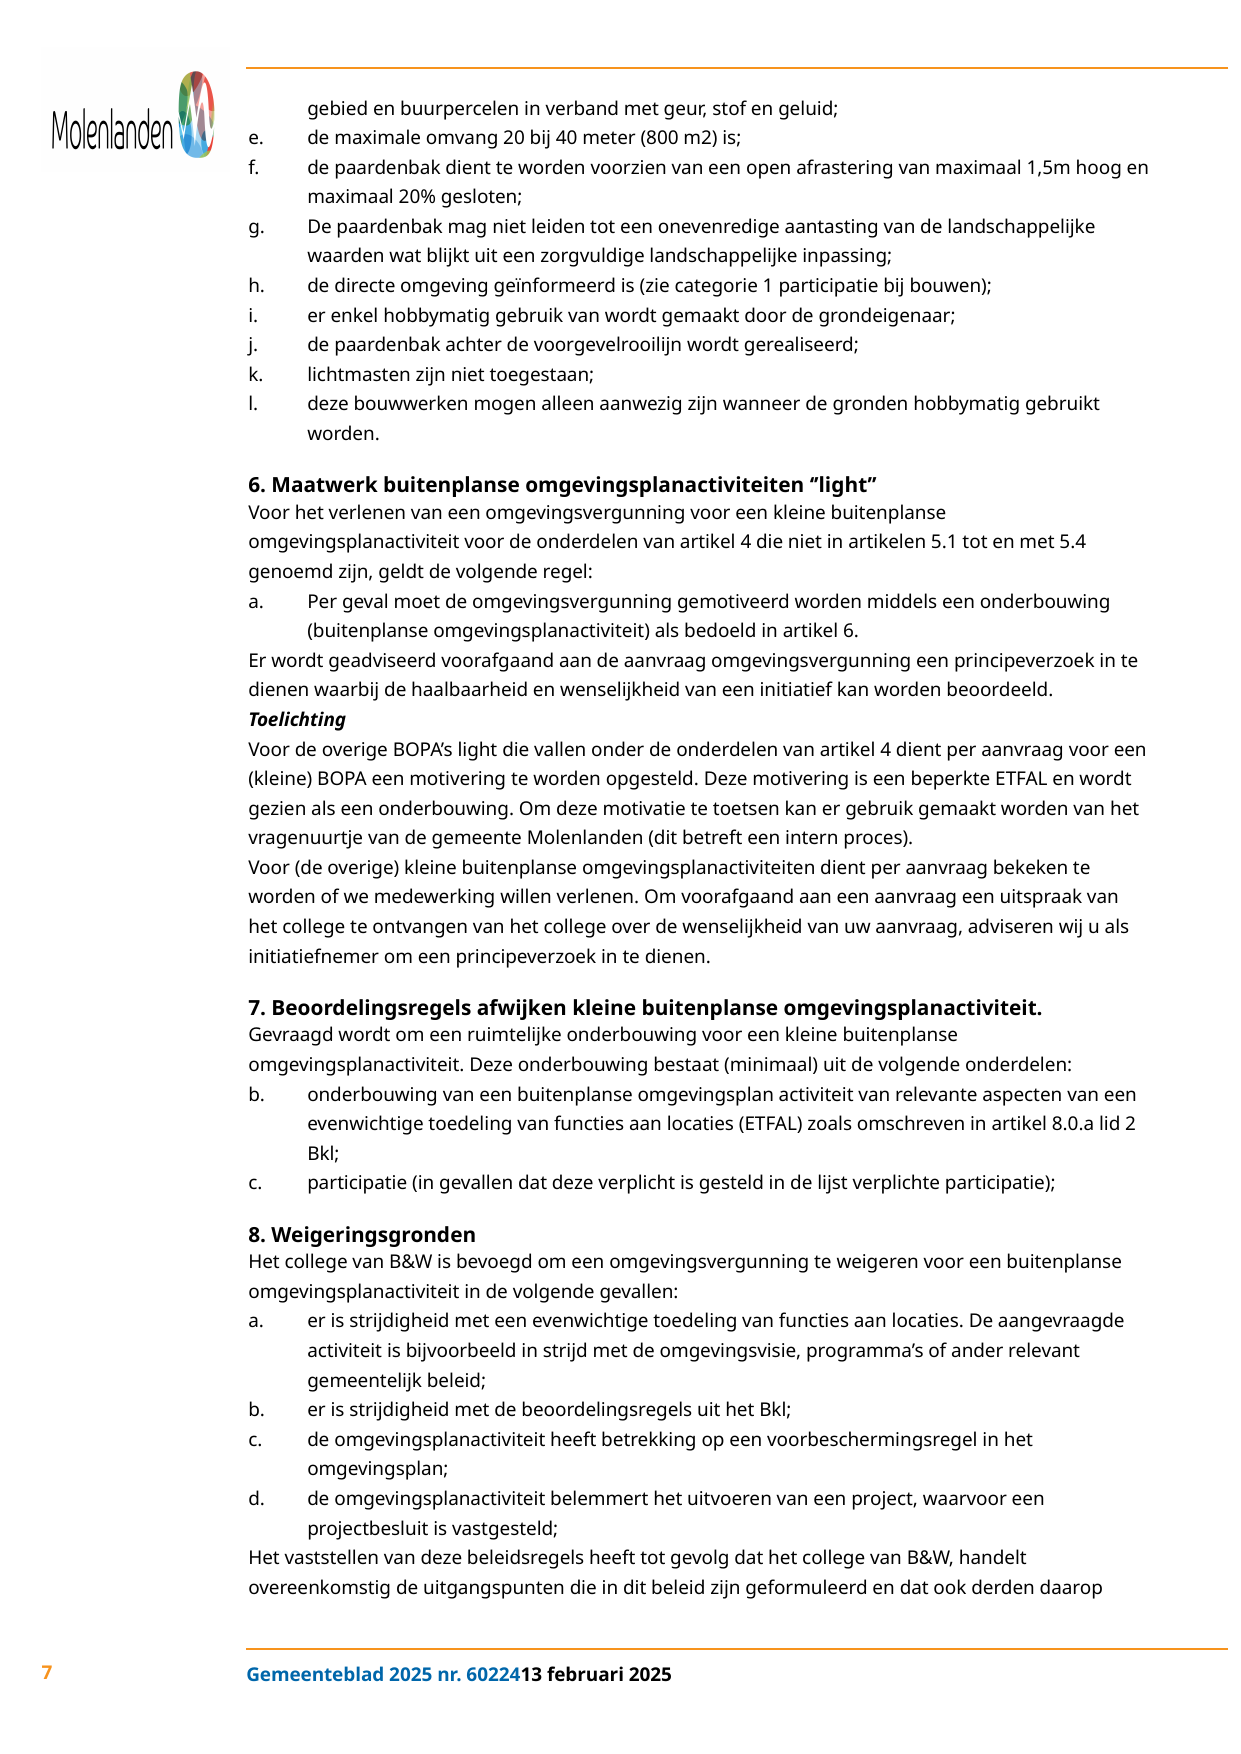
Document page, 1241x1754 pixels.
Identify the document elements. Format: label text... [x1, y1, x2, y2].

text Het college van B&W is bevoegd om een omgevingsvergunning te weigeren voor een buitenplanse omgevingsplanactiviteit in de volgende gevallen: [248, 1248, 1152, 1304]
list de paardenbak achter de voorgevelrooilijn wordt gerealiseerd; [248, 331, 1152, 357]
list de maximale omvang 20 bij 40 meter (800 m2) is; [248, 124, 1152, 150]
list de paardenbak dient te worden voorzien van een open afrastering van maximaal 1,5m hoog en maximaal 20% gesloten; [248, 154, 1152, 209]
text 8. Weigeringsgronden [248, 1220, 1152, 1248]
text Voor de overige BOPA’s light die vallen onder de onderdelen van artikel 4 dient per aanvraag voor een (kleine) BOPA een motivering te worden opgesteld. Deze motivering is een beperkte ETFAL en wordt gezien als een onderbouwing. Om deze motivatie te toetsen kan er gebruik gemaakt worden van het vragenuurtje van de gemeente Molenlanden (dit betreft een intern proces). [248, 736, 1152, 850]
list de omgevingsplanactiviteit heeft betrekking op een voorbeschermingsregel in het omgevingsplan; [248, 1426, 1152, 1481]
list participatie (in gevallen dat deze verplicht is gesteld in de lijst verplichte participatie); [248, 1169, 1152, 1195]
list onderbouwing van een buitenplanse omgevingsplan activiteit van relevante aspecten van een evenwichtige toedeling van functies aan locaties (ETFAL) zoals omschreven in artikel 8.0.a lid 2 Bkl; [248, 1081, 1152, 1166]
list gebied en buurpercelen in verband met geur, stof en geluid; [248, 95, 1152, 121]
picture [41, 47, 231, 172]
text Er wordt geadviseerd voorafgaand aan de aanvraag omgevingsvergunning een principeverzoek in te dienen waarbij de haalbaarheid en wenselijkheid van een initiatief kan worden beoordeeld. [248, 647, 1152, 702]
text Voor het verlenen van een omgevingsvergunning voor een kleine buitenplanse omgevingsplanactiviteit voor de onderdelen van artikel 4 die niet in artikelen 5.1 tot en met 5.4 genoemd zijn, geldt de volgende regel: [248, 499, 1152, 584]
text 6. Maatwerk buitenplanse omgevingsplanactiviteiten ‘’light’’ [248, 471, 1152, 499]
list De paardenbak mag niet leiden tot een onevenredige aantasting van de landschappelijke waarden wat blijkt uit een zorgvuldige landschappelijke inpassing; [248, 213, 1152, 268]
list de omgevingsplanactiviteit belemmert het uitvoeren van een project, waarvoor een projectbesluit is vastgesteld; [248, 1485, 1152, 1540]
list Per geval moet de omgevingsvergunning gemotiveerd worden middels een onderbouwing (buitenplanse omgevingsplanactiviteit) als bedoeld in artikel 6. [248, 588, 1152, 643]
text Voor (de overige) kleine buitenplanse omgevingsplanactiviteiten dient per aanvraag bekeken te worden of we medewerking willen verlenen. Om voorafgaand aan een aanvraag een uitspraak van het college te ontvangen van het college over de wenselijkheid van uw aanvraag, adviseren wij u als initiatiefnemer om een principeverzoek in te dienen. [248, 854, 1152, 968]
text Gevraagd wordt om een ruimtelijke onderbouwing voor een kleine buitenplanse omgevingsplanactiviteit. Deze onderbouwing bestaat (minimaal) uit de volgende onderdelen: [248, 1022, 1152, 1077]
list er is strijdigheid met de beoordelingsregels uit het Bkl; [248, 1396, 1152, 1422]
list de directe omgeving geïnformeerd is (zie categorie 1 participatie bij bouwen); [248, 272, 1152, 298]
list er is strijdigheid met een evenwichtige toedeling van functies aan locaties. De aangevraagde activiteit is bijvoorbeeld in strijd met de omgevingsvisie, programma’s of ander relevant gemeentelijk beleid; [248, 1308, 1152, 1392]
list deze bouwwerken mogen alleen aanwezig zijn wanneer de gronden hobbymatig gebruikt worden. [248, 391, 1152, 446]
list lichtmasten zijn niet toegestaan; [248, 361, 1152, 387]
text 7. Beoordelingsregels afwijken kleine buitenplanse omgevingsplanactiviteit. [248, 993, 1152, 1022]
list er enkel hobbymatig gebruik van wordt gemaakt door de grondeigenaar; [248, 302, 1152, 328]
text Toelichting [248, 706, 1152, 732]
text Het vaststellen van deze beleidsregels heeft tot gevolg dat het college van B&W, handelt overeenkomstig de uitgangspunten die in dit beleid zijn geformuleerd en dat ook derden daarop [248, 1544, 1152, 1599]
